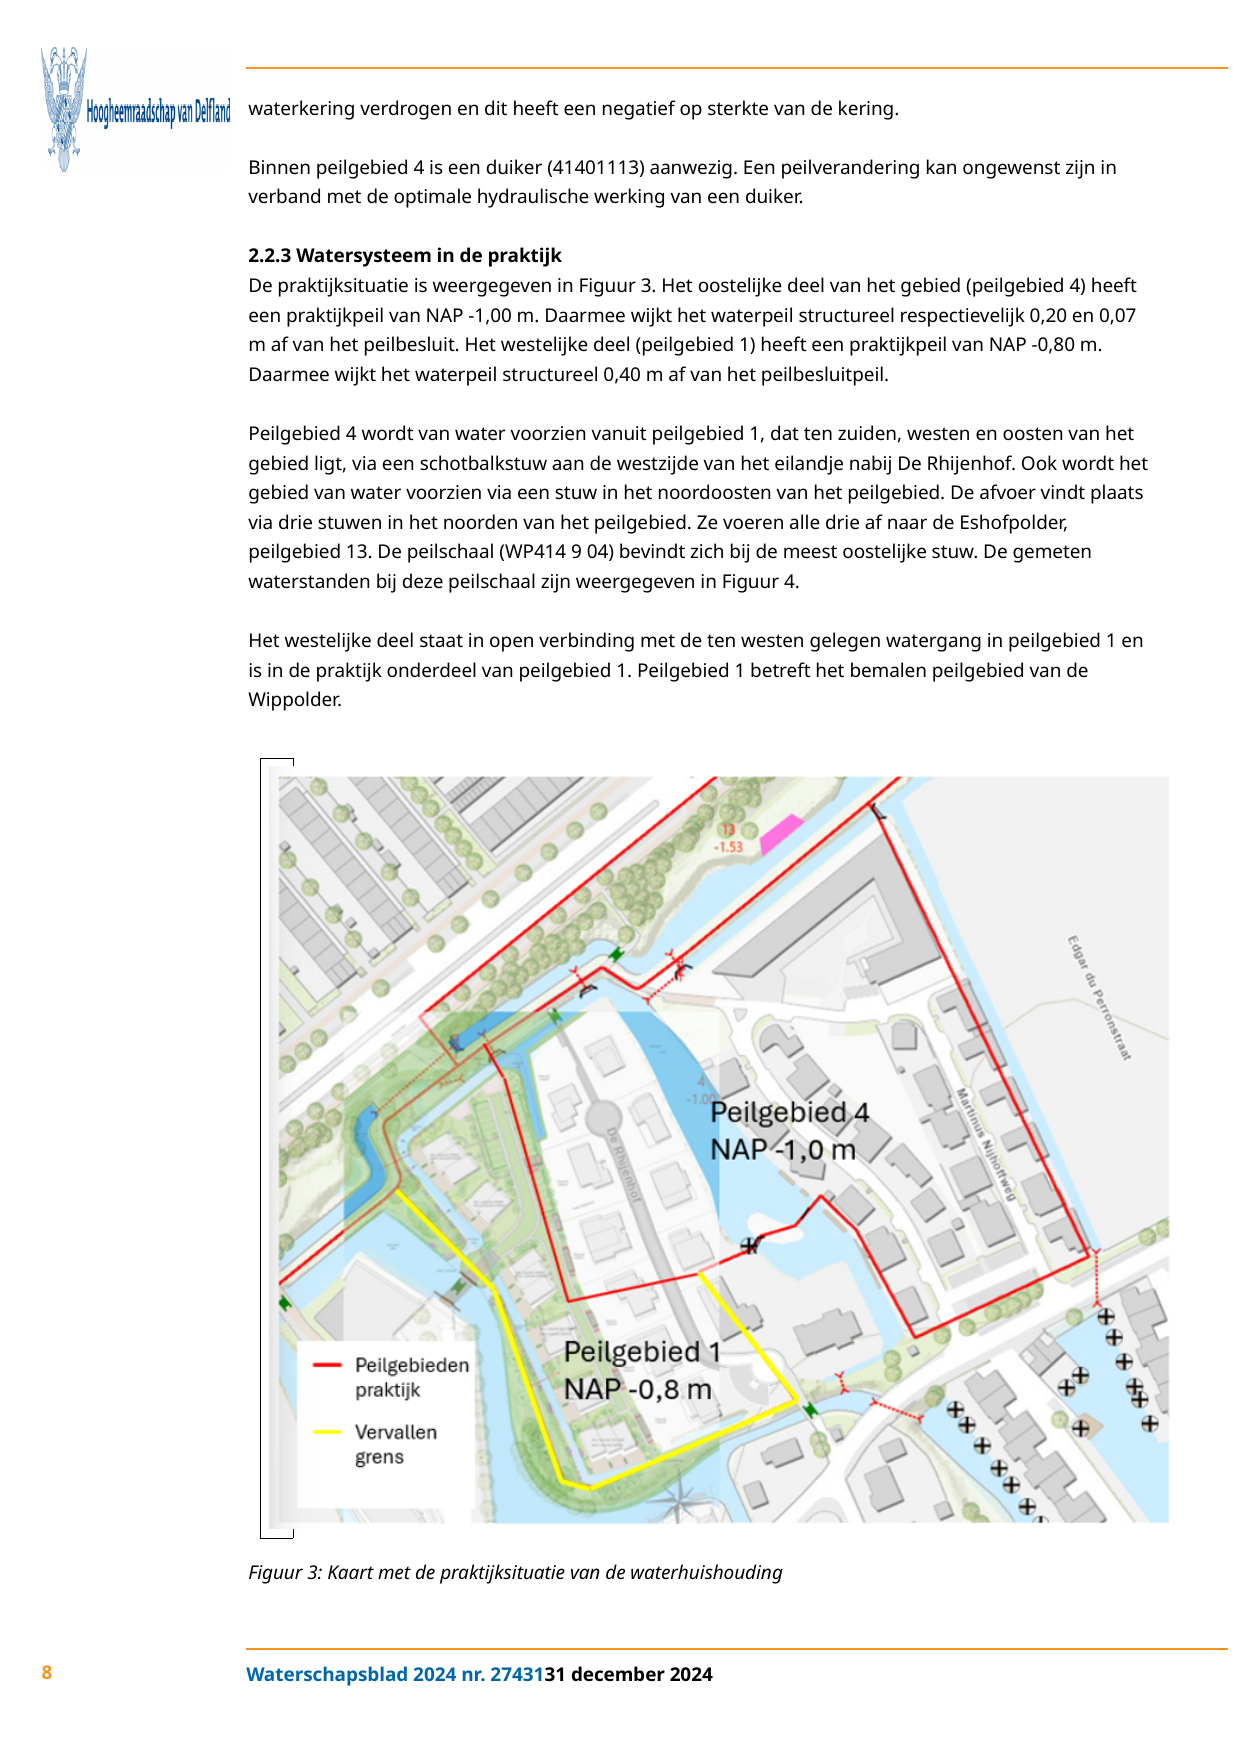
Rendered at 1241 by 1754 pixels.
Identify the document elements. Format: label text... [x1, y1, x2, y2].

text waterkering verdrogen en dit heeft een negatief op sterkte van de kering. [248, 95, 1152, 121]
text Figuur 3: Kaart met de praktijksituatie van de waterhuishouding [248, 1559, 1152, 1585]
picture [268, 766, 1173, 1529]
text 2.2.3 Watersysteem in de praktijk [248, 243, 1152, 268]
text Peilgebied 4 wordt van water voorzien vanuit peilgebied 1, dat ten zuiden, westen en oosten van het gebied ligt, via een schotbalkstuw aan de westzijde van het eilandje nabij De Rhijenhof. Ook wordt het gebied van water voorzien via een stuw in het noordoosten van het peilgebied. De afvoer vindt plaats via drie stuwen in het noorden van het peilgebied. Ze voeren alle drie af naar de Eshofpolder, peilgebied 13. De peilschaal (WP414 9 04) bevindt zich bij de meest oostelijke stuw. De gemeten waterstanden bij deze peilschaal zijn weergegeven in Figuur 4. [248, 420, 1152, 594]
text De praktijksituatie is weergegeven in Figuur 3. Het oostelijke deel van het gebied (peilgebied 4) heeft een praktijkpeil van NAP -1,00 m. Daarmee wijkt het waterpeil structureel respectievelijk 0,20 en 0,07 m af van het peilbesluit. Het westelijke deel (peilgebied 1) heeft een praktijkpeil van NAP -0,80 m. Daarmee wijkt het waterpeil structureel 0,40 m af van het peilbesluitpeil. [248, 272, 1152, 387]
text Binnen peilgebied 4 is een duiker (41401113) aanwezig. Een peilverandering kan ongewenst zijn in verband met de optimale hydraulische werking van een duiker. [248, 154, 1152, 209]
picture [41, 47, 231, 172]
text Het westelijke deel staat in open verbinding met de ten westen gelegen watergang in peilgebied 1 en is in de praktijk onderdeel van peilgebied 1. Peilgebied 1 betreft het bemalen peilgebied van de Wippolder. [248, 627, 1152, 712]
